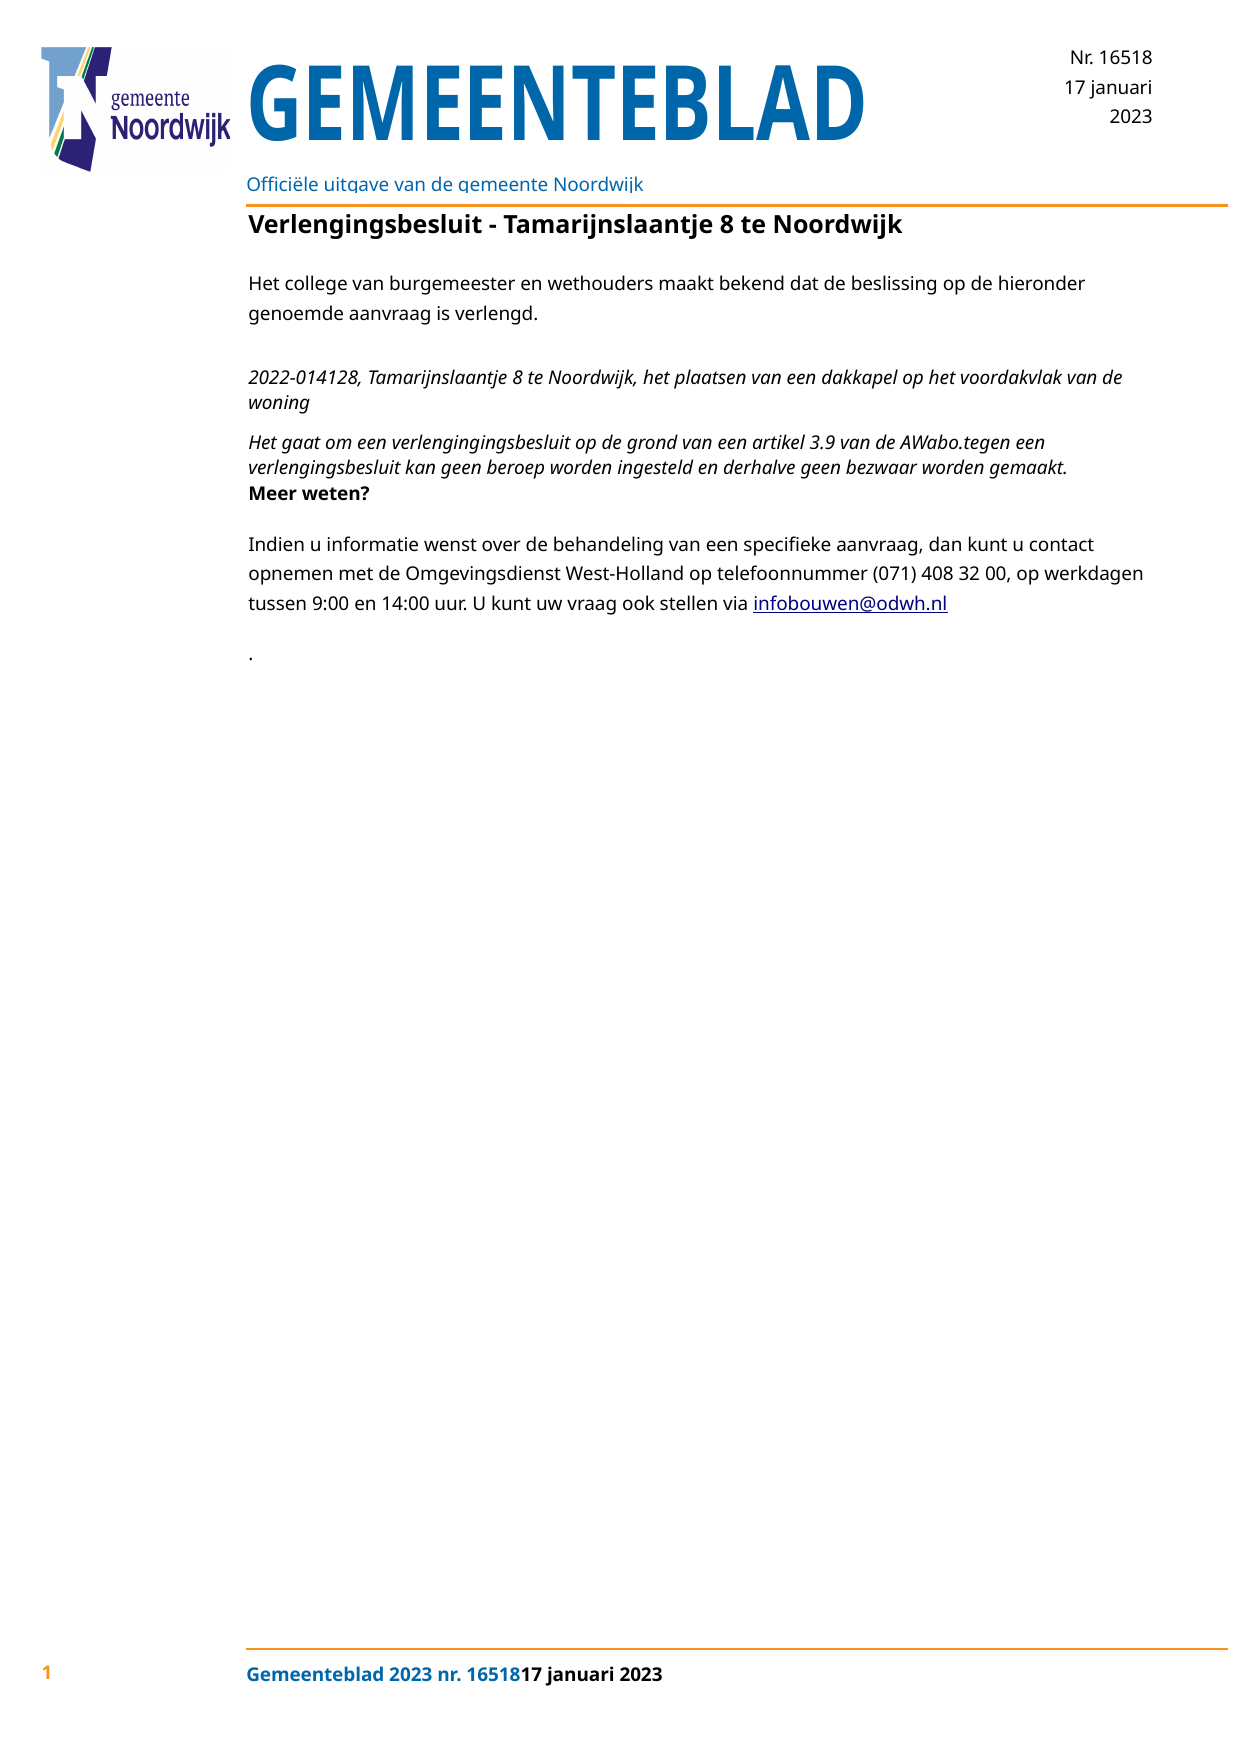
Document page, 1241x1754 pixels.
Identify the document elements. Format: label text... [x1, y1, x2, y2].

text 2022-014128, Tamarijnslaantje 8 te Noordwijk, het plaatsen van een dakkapel op het voordakvlak van de woning [248, 364, 1152, 415]
text . [248, 640, 1152, 666]
text Verlengingsbesluit - Tamarijnslaantje 8 te Noordwijk [248, 207, 1152, 241]
text Het college van burgemeester en wethouders maakt bekend dat de beslissing op de hieronder genoemde aanvraag is verlengd. [248, 270, 1152, 326]
picture [41, 47, 231, 172]
text Het gaat om een verlengingingsbesluit op de grond van een artikel 3.9 van de AWabo.tegen een verlengingsbesluit kan geen beroep worden ingesteld en derhalve geen bezwaar worden gemaakt. [248, 429, 1152, 480]
text Indien u informatie wenst over de behandeling van een specifieke aanvraag, dan kunt u contact opnemen met de Omgevingsdienst West-Holland op telefoonnummer (071) 408 32 00, op werkdagen tussen 9:00 en 14:00 uur. U kunt uw vraag ook stellen via infobouwen@odwh.nl [248, 531, 1152, 616]
text Meer weten? [248, 480, 1152, 506]
